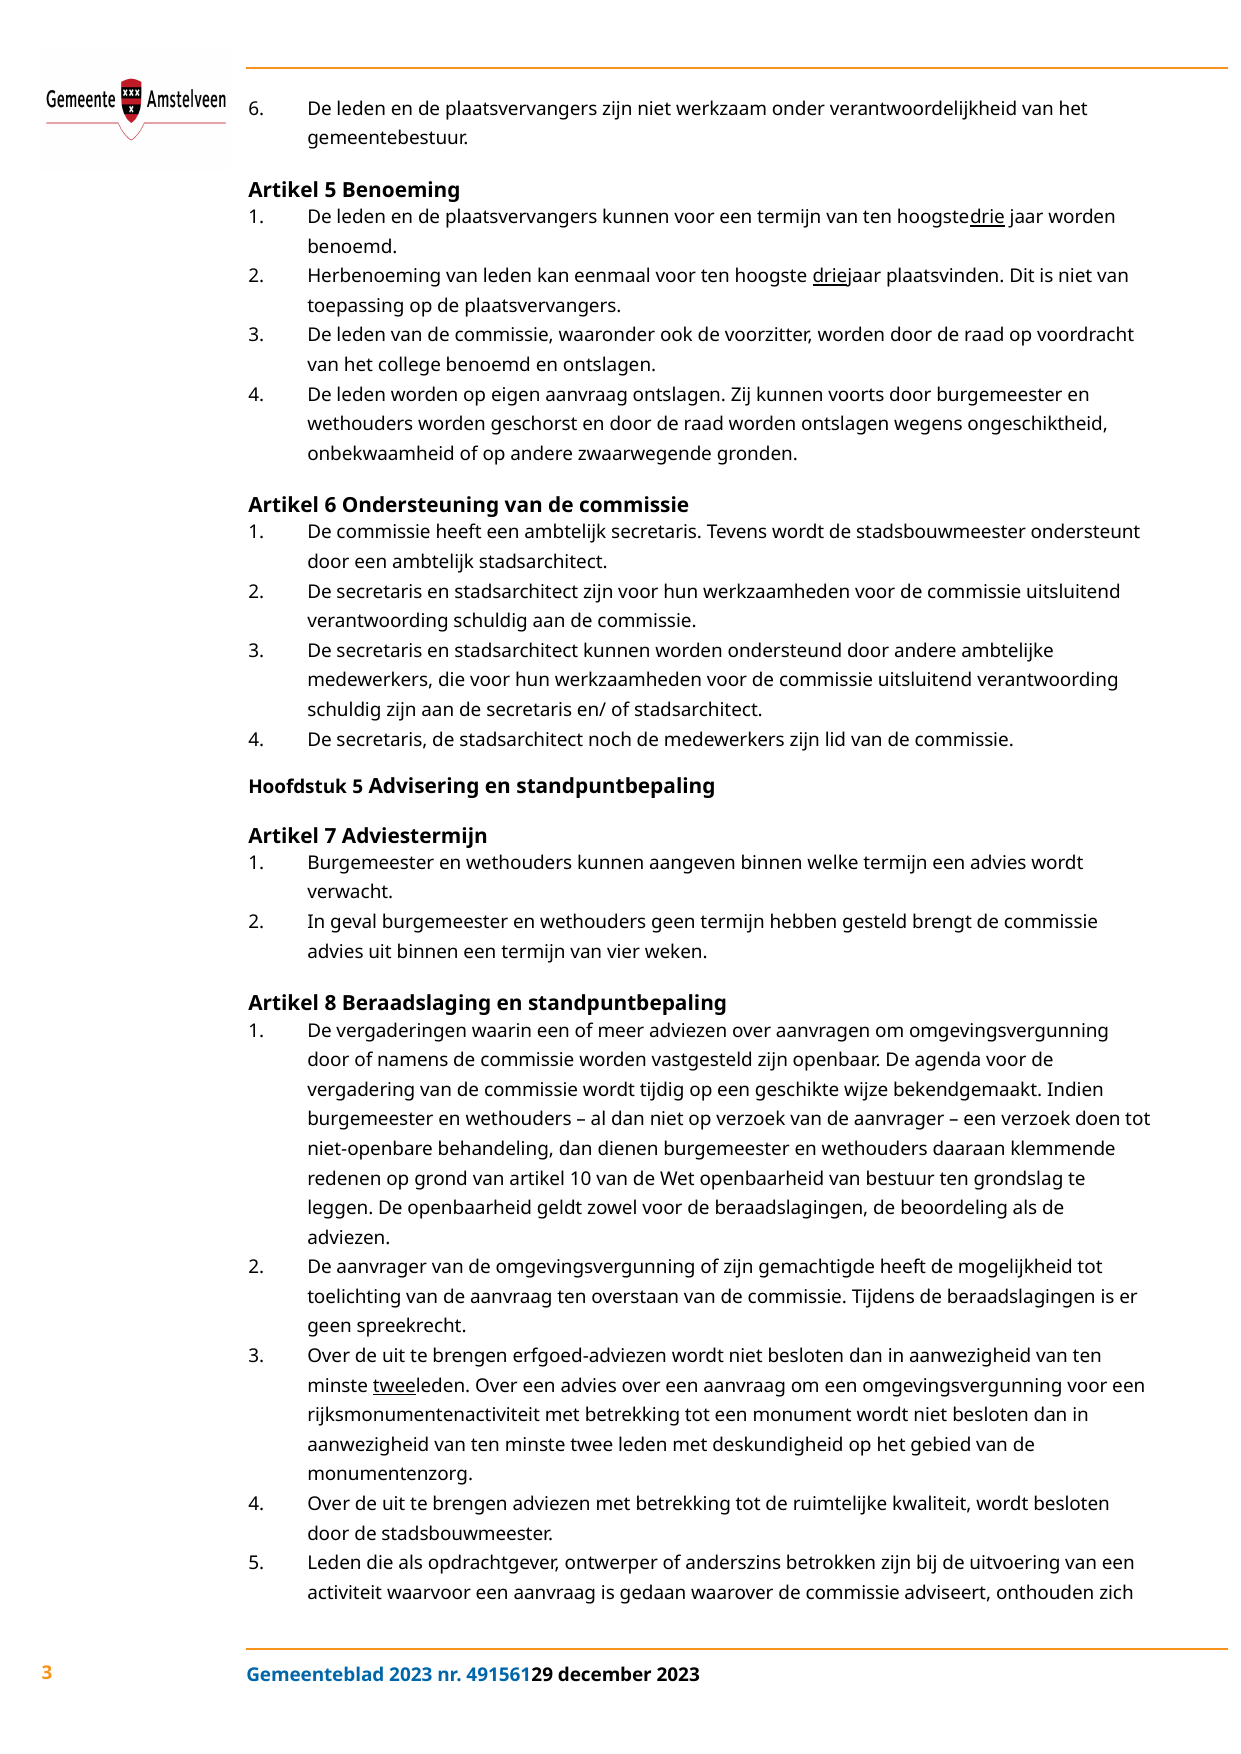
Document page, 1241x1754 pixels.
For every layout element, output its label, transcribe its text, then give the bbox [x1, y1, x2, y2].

list Burgemeester en wethouders kunnen aangeven binnen welke termijn een advies wordt verwacht. [248, 849, 1152, 904]
text Artikel 6 Ondersteuning van de commissie [248, 490, 1152, 519]
list Leden die als opdrachtgever, ontwerper of anderszins betrokken zijn bij de uitvoering van een activiteit waarvoor een aanvraag is gedaan waarover de commissie adviseert, onthouden zich [248, 1549, 1152, 1604]
list Over de uit te brengen erfgoed-adviezen wordt niet besloten dan in aanwezigheid van ten minste tweeleden. Over een advies over een aanvraag om een omgevingsvergunning voor een rijksmonumentenactiviteit met betrekking tot een monument wordt niet besloten dan in aanwezigheid van ten minste twee leden met deskundigheid op het gebied van de monumentenzorg. [248, 1342, 1152, 1486]
text Hoofdstuk 5 Advisering en standpuntbepaling [248, 771, 1152, 800]
list Over de uit te brengen adviezen met betrekking tot de ruimtelijke kwaliteit, wordt besloten door de stadsbouwmeester. [248, 1490, 1152, 1545]
text Artikel 7 Adviestermijn [248, 821, 1152, 849]
list De leden van de commissie, waaronder ook de voorzitter, worden door de raad op voordracht van het college benoemd en ontslagen. [248, 322, 1152, 377]
text Artikel 8 Beraadslaging en standpuntbepaling [248, 988, 1152, 1017]
list De leden worden op eigen aanvraag ontslagen. Zij kunnen voorts door burgemeester en wethouders worden geschorst en door de raad worden ontslagen wegens ongeschiktheid, onbekwaamheid of op andere zwaarwegende gronden. [248, 381, 1152, 466]
list In geval burgemeester en wethouders geen termijn hebben gesteld brengt de commissie advies uit binnen een termijn van vier weken. [248, 908, 1152, 964]
list De secretaris en stadsarchitect kunnen worden ondersteund door andere ambtelijke medewerkers, die voor hun werkzaamheden voor de commissie uitsluitend verantwoording schuldig zijn aan de secretaris en/ of stadsarchitect. [248, 637, 1152, 722]
list De commissie heeft een ambtelijk secretaris. Tevens wordt de stadsbouwmeester ondersteunt door een ambtelijk stadsarchitect. [248, 519, 1152, 574]
text Artikel 5 Benoeming [248, 175, 1152, 203]
list De leden en de plaatsvervangers zijn niet werkzaam onder verantwoordelijkheid van het gemeentebestuur. [248, 95, 1152, 150]
list De aanvrager van de omgevingsvergunning of zijn gemachtigde heeft de mogelijkheid tot toelichting van de aanvraag ten overstaan van de commissie. Tijdens de beraadslagingen is er geen spreekrecht. [248, 1253, 1152, 1338]
list De vergaderingen waarin een of meer adviezen over aanvragen om omgevingsvergunning door of namens de commissie worden vastgesteld zijn openbaar. De agenda voor de vergadering van de commissie wordt tijdig op een geschikte wijze bekendgemaakt. Indien burgemeester en wethouders – al dan niet op verzoek van de aanvrager – een verzoek doen tot niet-openbare behandeling, dan dienen burgemeester en wethouders daaraan klemmende redenen op grond van artikel 10 van de Wet openbaarheid van bestuur ten grondslag te leggen. De openbaarheid geldt zowel voor de beraadslagingen, de beoordeling als de adviezen. [248, 1017, 1152, 1249]
list De leden en de plaatsvervangers kunnen voor een termijn van ten hoogstedrie jaar worden benoemd. [248, 203, 1152, 258]
list Herbenoeming van leden kan eenmaal voor ten hoogste driejaar plaatsvinden. Dit is niet van toepassing op de plaatsvervangers. [248, 262, 1152, 318]
list De secretaris en stadsarchitect zijn voor hun werkzaamheden voor de commissie uitsluitend verantwoording schuldig aan de commissie. [248, 578, 1152, 633]
list De secretaris, de stadsarchitect noch de medewerkers zijn lid van de commissie. [248, 726, 1152, 752]
picture [41, 47, 231, 172]
